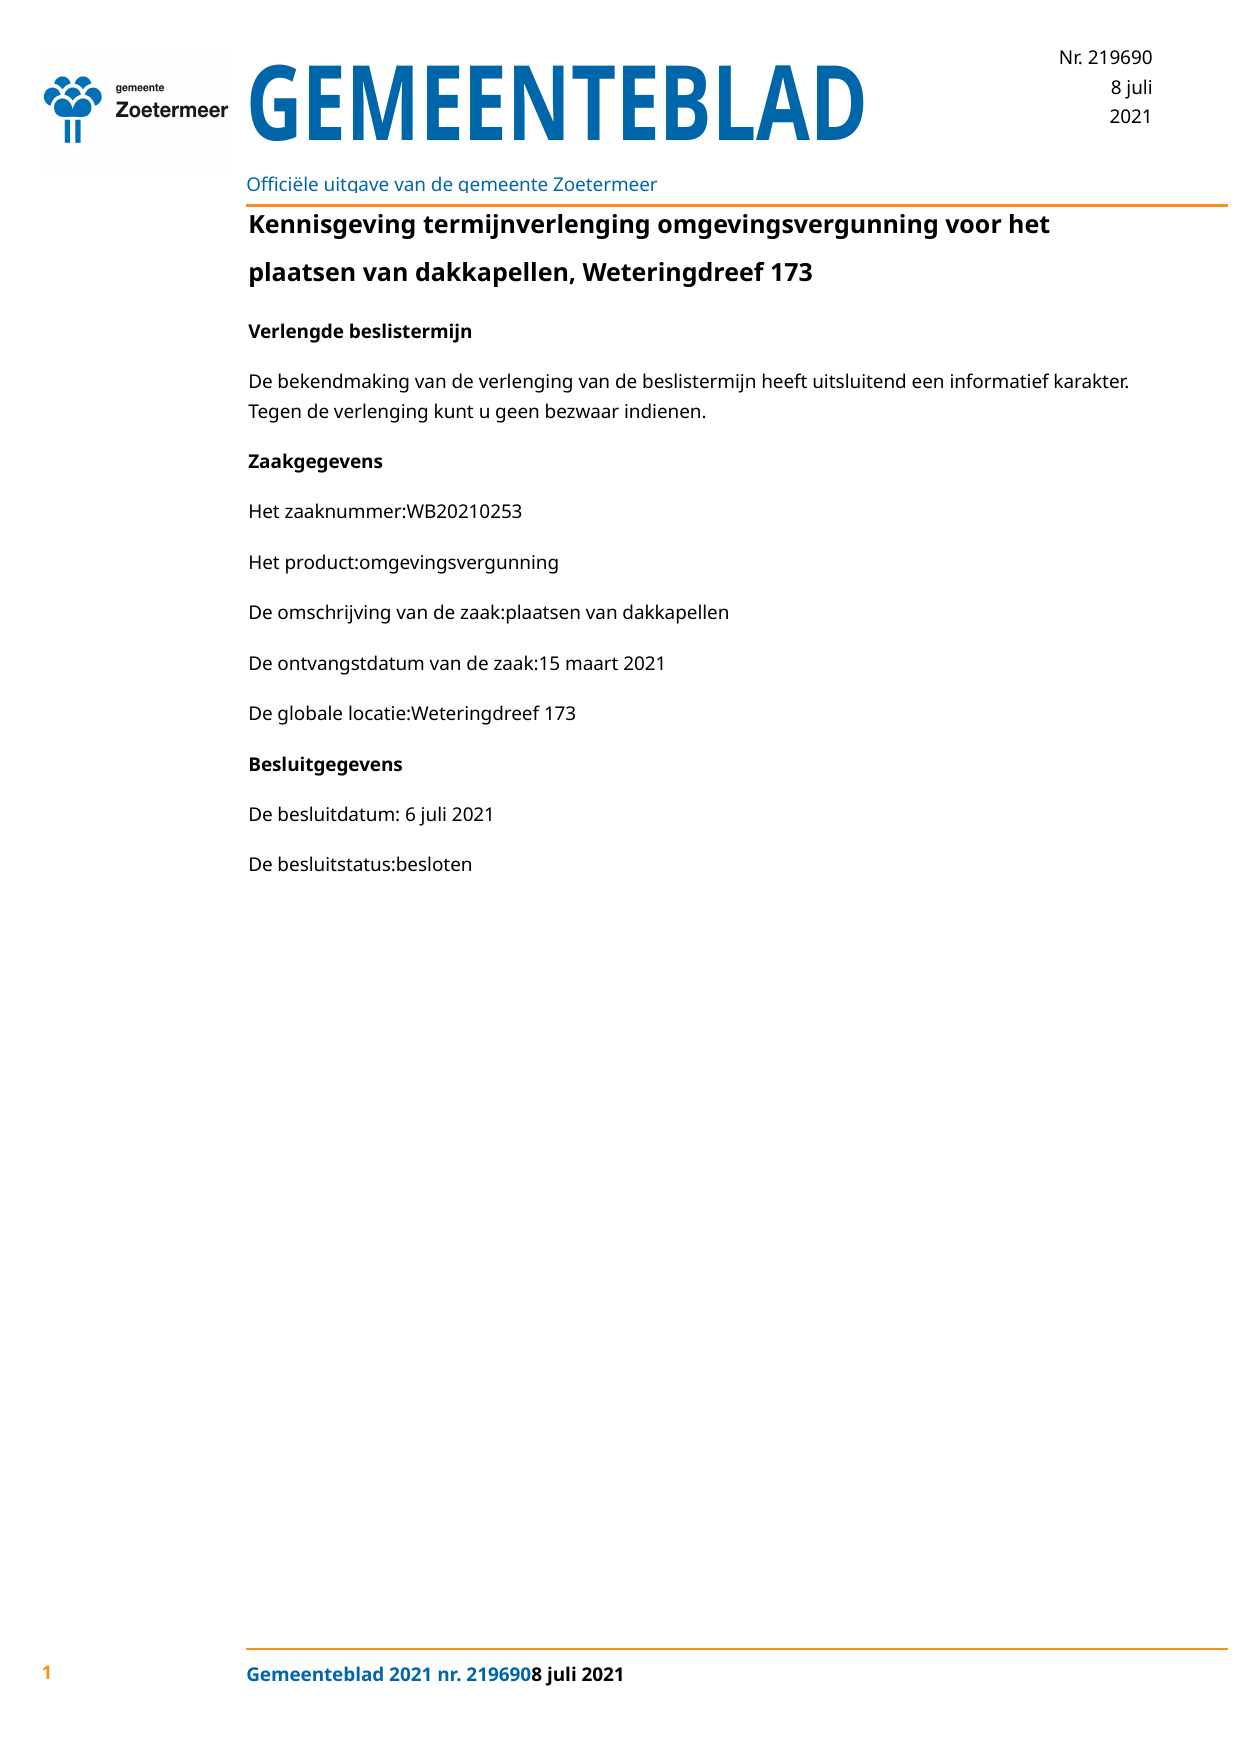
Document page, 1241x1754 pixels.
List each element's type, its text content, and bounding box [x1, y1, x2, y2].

text De omschrijving van de zaak:plaatsen van dakkapellen [248, 599, 1152, 625]
text Kennisgeving termijnverlenging omgevingsvergunning voor het plaatsen van dakkapellen, Weteringdreef 173 [248, 207, 1152, 288]
text De besluitdatum: 6 juli 2021 [248, 801, 1152, 827]
text Het zaaknummer:WB20210253 [248, 499, 1152, 524]
text Verlengde beslistermijn [248, 318, 1152, 344]
text De besluitstatus:besloten [248, 852, 1152, 877]
picture [41, 47, 231, 172]
text De bekendmaking van de verlenging van de beslistermijn heeft uitsluitend een informatief karakter. Tegen de verlenging kunt u geen bezwaar indienen. [248, 368, 1152, 424]
text De globale locatie:Weteringdreef 173 [248, 700, 1152, 726]
text Zaakgegevens [248, 448, 1152, 474]
text Het product:omgevingsvergunning [248, 549, 1152, 575]
text De ontvangstdatum van de zaak:15 maart 2021 [248, 650, 1152, 676]
text Besluitgegevens [248, 751, 1152, 777]
